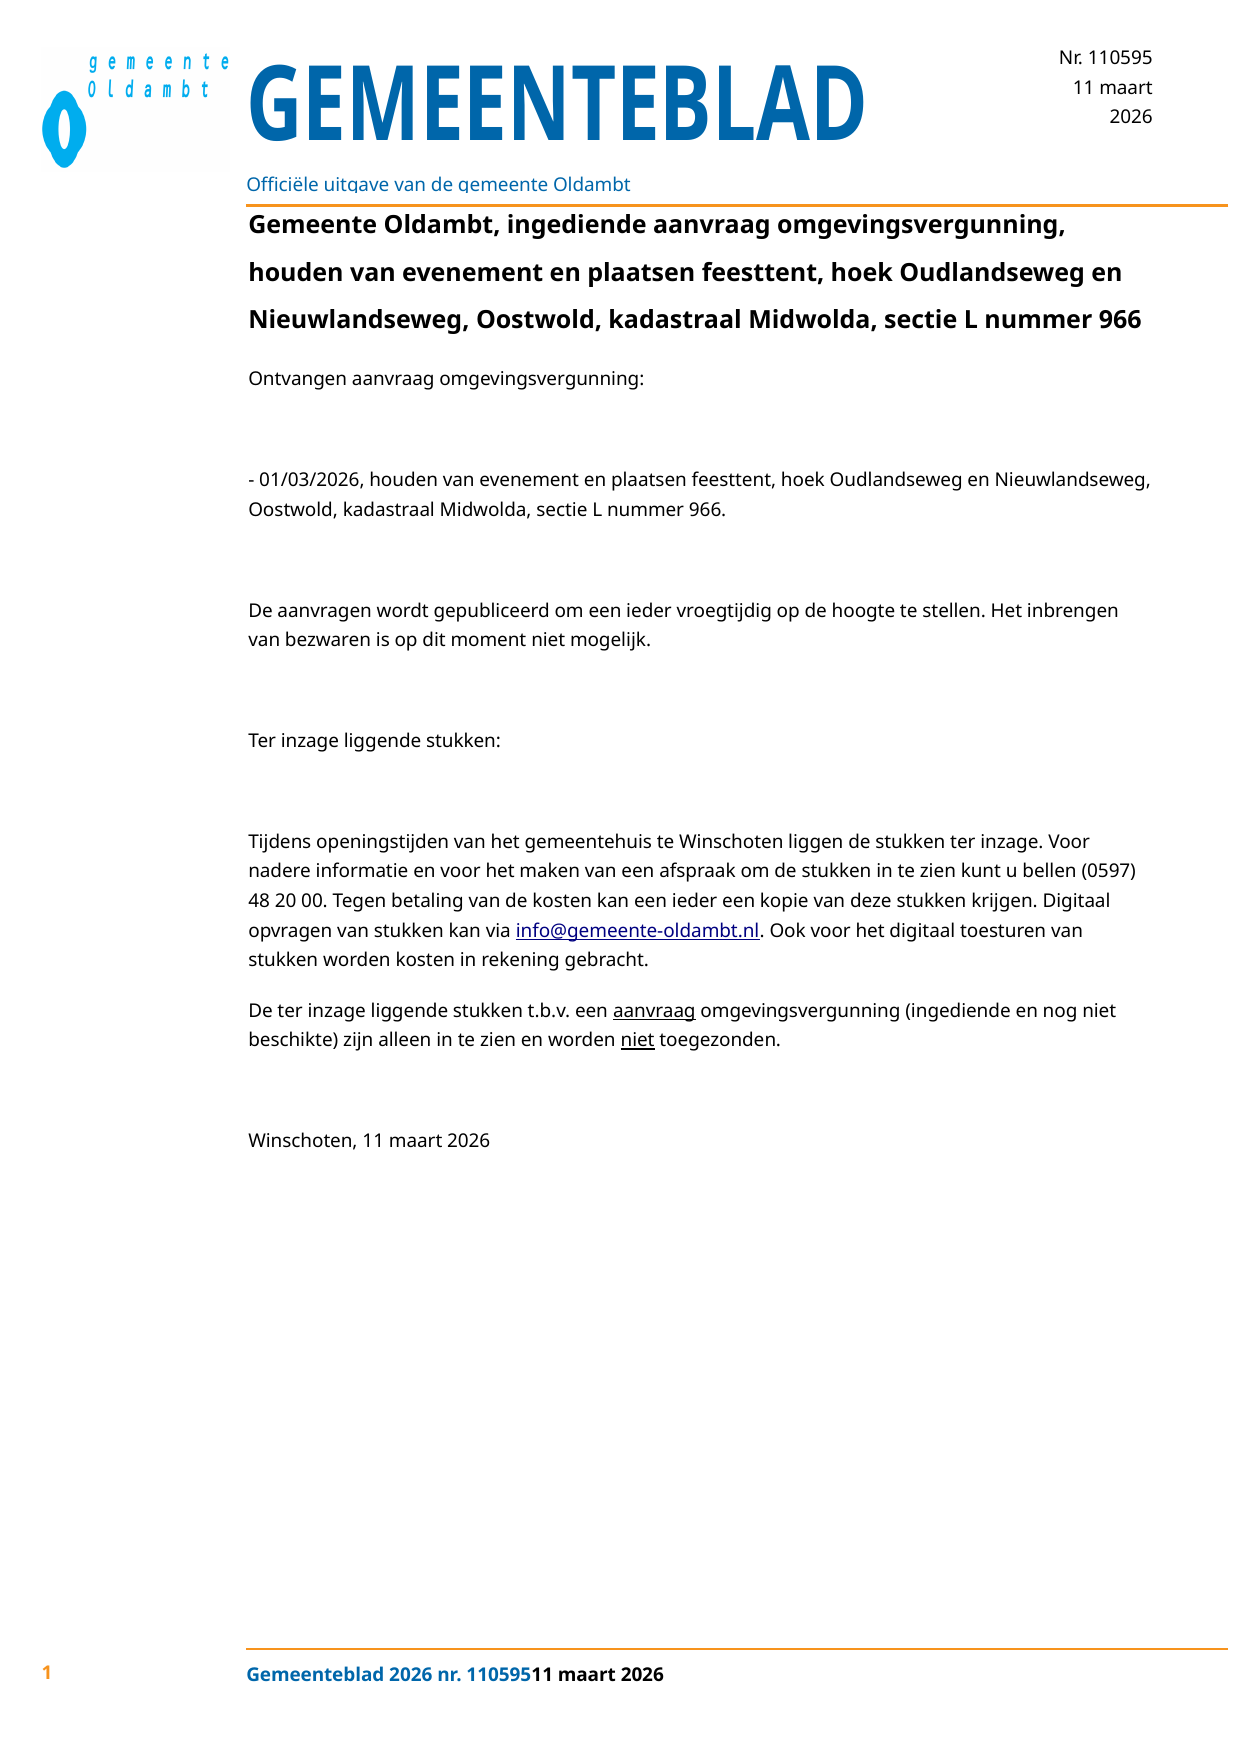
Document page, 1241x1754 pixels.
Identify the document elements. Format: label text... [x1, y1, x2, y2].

text De ter inzage liggende stukken t.b.v. een aanvraag omgevingsvergunning (ingediende en nog niet beschikte) zijn alleen in te zien en worden niet toegezonden. [248, 997, 1152, 1052]
text Winschoten, 11 maart 2026 [248, 1127, 1152, 1153]
text Gemeente Oldambt, ingediende aanvraag omgevingsvergunning, houden van evenement en plaatsen feesttent, hoek Oudlandseweg en Nieuwlandseweg, Oostwold, kadastraal Midwolda, sectie L nummer 966 [248, 207, 1152, 336]
text - 01/03/2026, houden van evenement en plaatsen feesttent, hoek Oudlandseweg en Nieuwlandseweg, Oostwold, kadastraal Midwolda, sectie L nummer 966. [248, 466, 1152, 522]
picture [41, 47, 231, 172]
text Ter inzage liggende stukken: [248, 727, 1152, 753]
text Ontvangen aanvraag omgevingsvergunning: [248, 366, 1152, 391]
text De aanvragen wordt gepubliceerd om een ieder vroegtijdig op de hoogte te stellen. Het inbrengen van bezwaren is op dit moment niet mogelijk. [248, 597, 1152, 652]
text Tijdens openingstijden van het gemeentehuis te Winschoten liggen de stukken ter inzage. Voor nadere informatie en voor het maken van een afspraak om de stukken in te zien kunt u bellen (0597) 48 20 00. Tegen betaling van de kosten kan een ieder een kopie van deze stukken krijgen. Digitaal opvragen van stukken kan via info@gemeente-oldambt.nl. Ook voor het digitaal toesturen van stukken worden kosten in rekening gebracht. [248, 828, 1152, 972]
